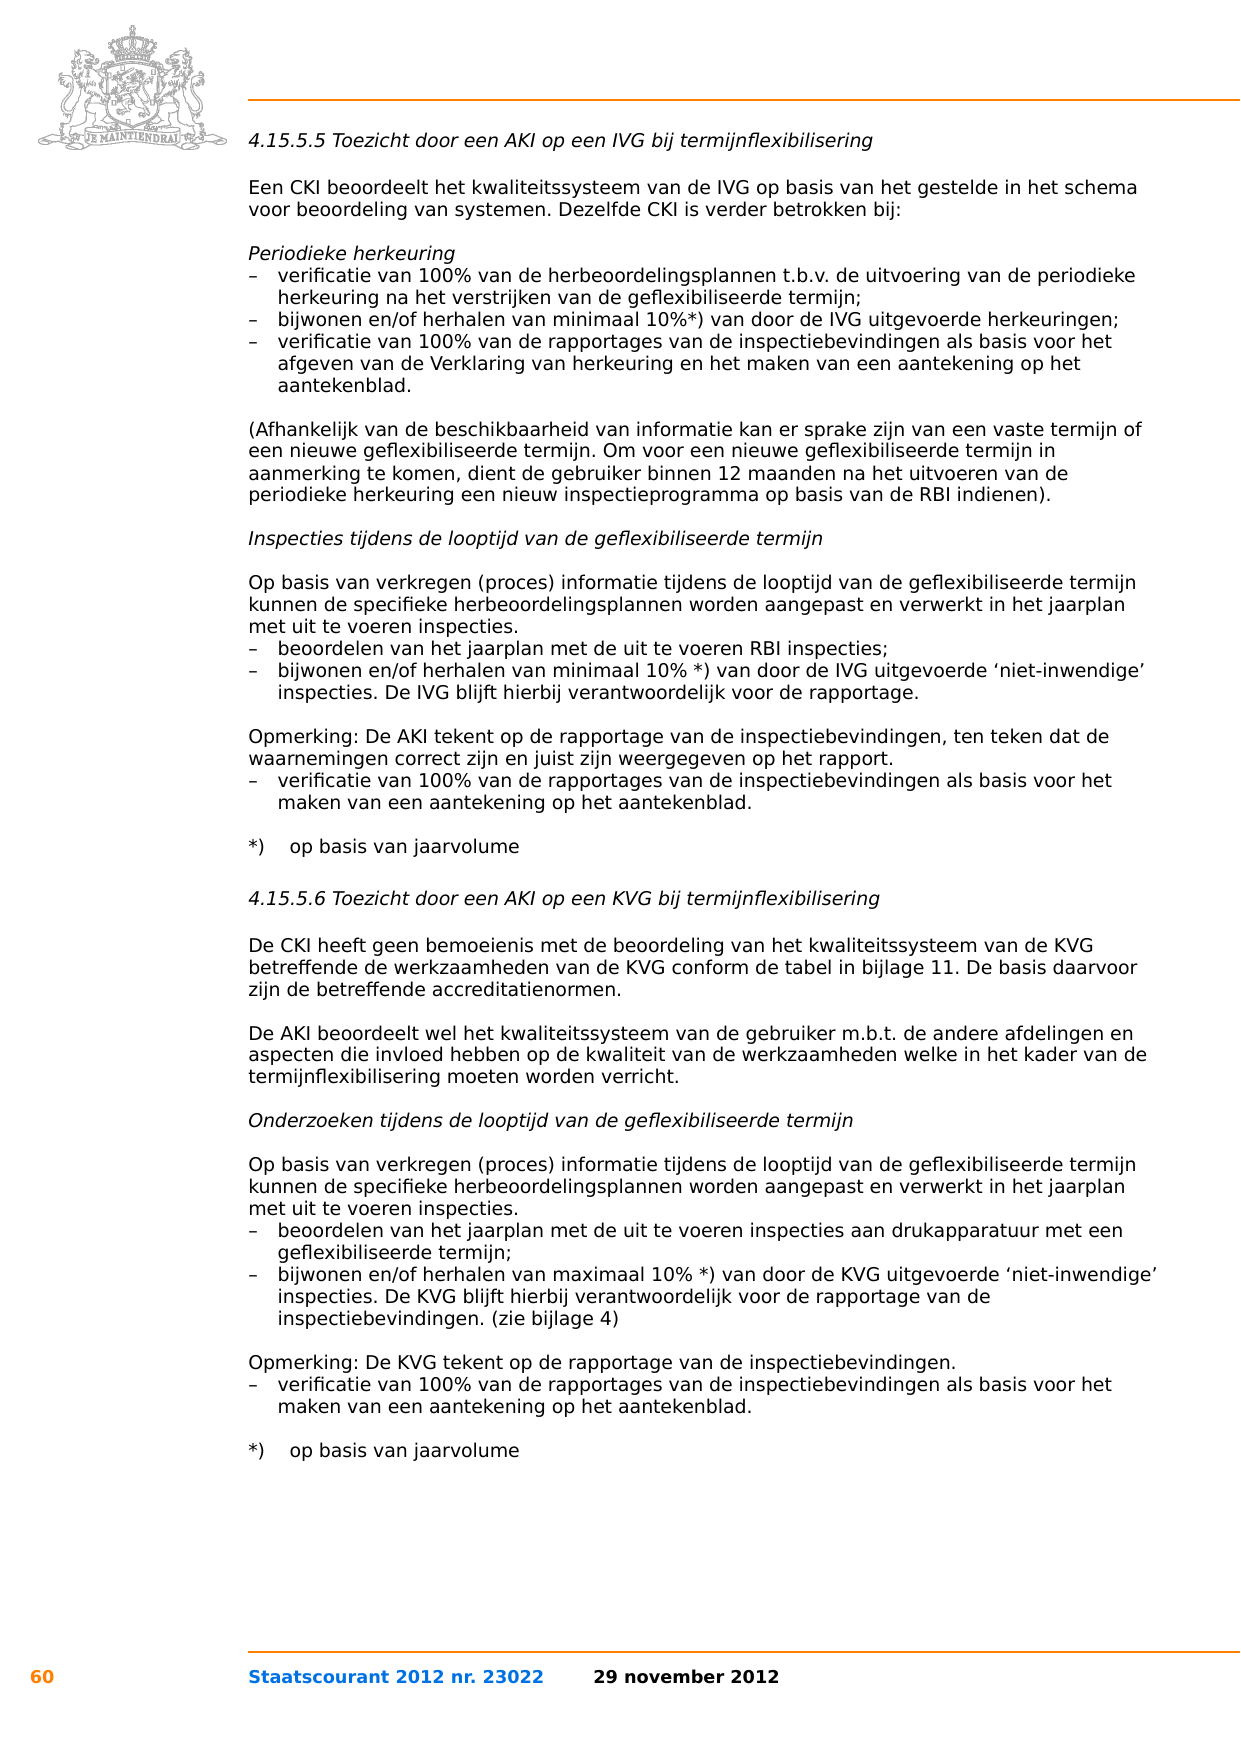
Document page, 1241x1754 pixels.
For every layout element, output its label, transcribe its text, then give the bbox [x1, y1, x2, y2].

subtitle Inspecties tijdens de looptijd van de geflexibiliseerde termijn [248, 528, 1163, 550]
subtitle 4.15.5.5 Toezicht door een AKI op een IVG bij termijnflexibilisering [248, 130, 1163, 152]
text – verificatie van 100% van de rapportages van de inspectiebevindingen als basis voor het maken van een aantekening op het aantekenblad. [248, 770, 1163, 814]
text *) op basis van jaarvolume [248, 1439, 1163, 1462]
text (Afhankelijk van de beschikbaarheid van informatie kan er sprake zijn van een vaste termijn of een nieuwe geflexibiliseerde termijn. Om voor een nieuwe geflexibiliseerde termijn in aanmerking te komen, dient de gebruiker binnen 12 maanden na het uitvoeren van de periodieke herkeuring een nieuw inspectieprogramma op basis van de RBI indienen). [248, 418, 1163, 506]
text – verificatie van 100% van de rapportages van de inspectiebevindingen als basis voor het maken van een aantekening op het aantekenblad. [248, 1374, 1163, 1418]
text Opmerking: De AKI tekent op de rapportage van de inspectiebevindingen, ten teken dat de waarnemingen correct zijn en juist zijn weergegeven op het rapport. [248, 726, 1163, 770]
text – beoordelen van het jaarplan met de uit te voeren inspecties aan drukapparatuur met een geflexibiliseerde termijn; [248, 1220, 1163, 1264]
text De CKI heeft geen bemoeienis met de beoordeling van het kwaliteitssysteem van de KVG betreffende de werkzaamheden van de KVG conform de tabel in bijlage 11. De basis daarvoor zijn de betreffende accreditatienormen. [248, 934, 1163, 1001]
subtitle 4.15.5.6 Toezicht door een AKI op een KVG bij termijnflexibilisering [248, 888, 1163, 909]
picture [38, 25, 227, 150]
text Opmerking: De KVG tekent op de rapportage van de inspectiebevindingen. [248, 1352, 1163, 1374]
text – bijwonen en/of herhalen van minimaal 10% *) van door de IVG uitgevoerde ‘niet-inwendige’ inspecties. De IVG blijft hierbij verantwoordelijk voor de rapportage. [248, 660, 1163, 704]
text Op basis van verkregen (proces) informatie tijdens de looptijd van de geflexibiliseerde termijn kunnen de specifieke herbeoordelingsplannen worden aangepast en verwerkt in het jaarplan met uit te voeren inspecties. [248, 1154, 1163, 1220]
text De AKI beoordeelt wel het kwaliteitssysteem van de gebruiker m.b.t. de andere afdelingen en aspecten die invloed hebben op de kwaliteit van de werkzaamheden welke in het kader van de termijnflexibilisering moeten worden verricht. [248, 1022, 1163, 1088]
text – verificatie van 100% van de rapportages van de inspectiebevindingen als basis voor het afgeven van de Verklaring van herkeuring en het maken van een aantekening op het aantekenblad. [248, 331, 1163, 397]
subtitle Onderzoeken tijdens de looptijd van de geflexibiliseerde termijn [248, 1110, 1163, 1132]
text – bijwonen en/of herhalen van minimaal 10%*) van door de IVG uitgevoerde herkeuringen; [248, 309, 1163, 331]
subtitle Periodieke herkeuring [248, 243, 1163, 265]
text Op basis van verkregen (proces) informatie tijdens de looptijd van de geflexibiliseerde termijn kunnen de specifieke herbeoordelingsplannen worden aangepast en verwerkt in het jaarplan met uit te voeren inspecties. [248, 572, 1163, 638]
text *) op basis van jaarvolume [248, 836, 1163, 858]
text Een CKI beoordeelt het kwaliteitssysteem van de IVG op basis van het gestelde in het schema voor beoordeling van systemen. Dezelfde CKI is verder betrokken bij: [248, 177, 1163, 221]
text – verificatie van 100% van de herbeoordelingsplannen t.b.v. de uitvoering van de periodieke herkeuring na het verstrijken van de geflexibiliseerde termijn; [248, 265, 1163, 309]
text – beoordelen van het jaarplan met de uit te voeren RBI inspecties; [248, 638, 1163, 660]
text – bijwonen en/of herhalen van maximaal 10% *) van door de KVG uitgevoerde ‘niet-inwendige’ inspecties. De KVG blijft hierbij verantwoordelijk voor de rapportage van de inspectiebevindingen. (zie bijlage 4) [248, 1264, 1163, 1330]
